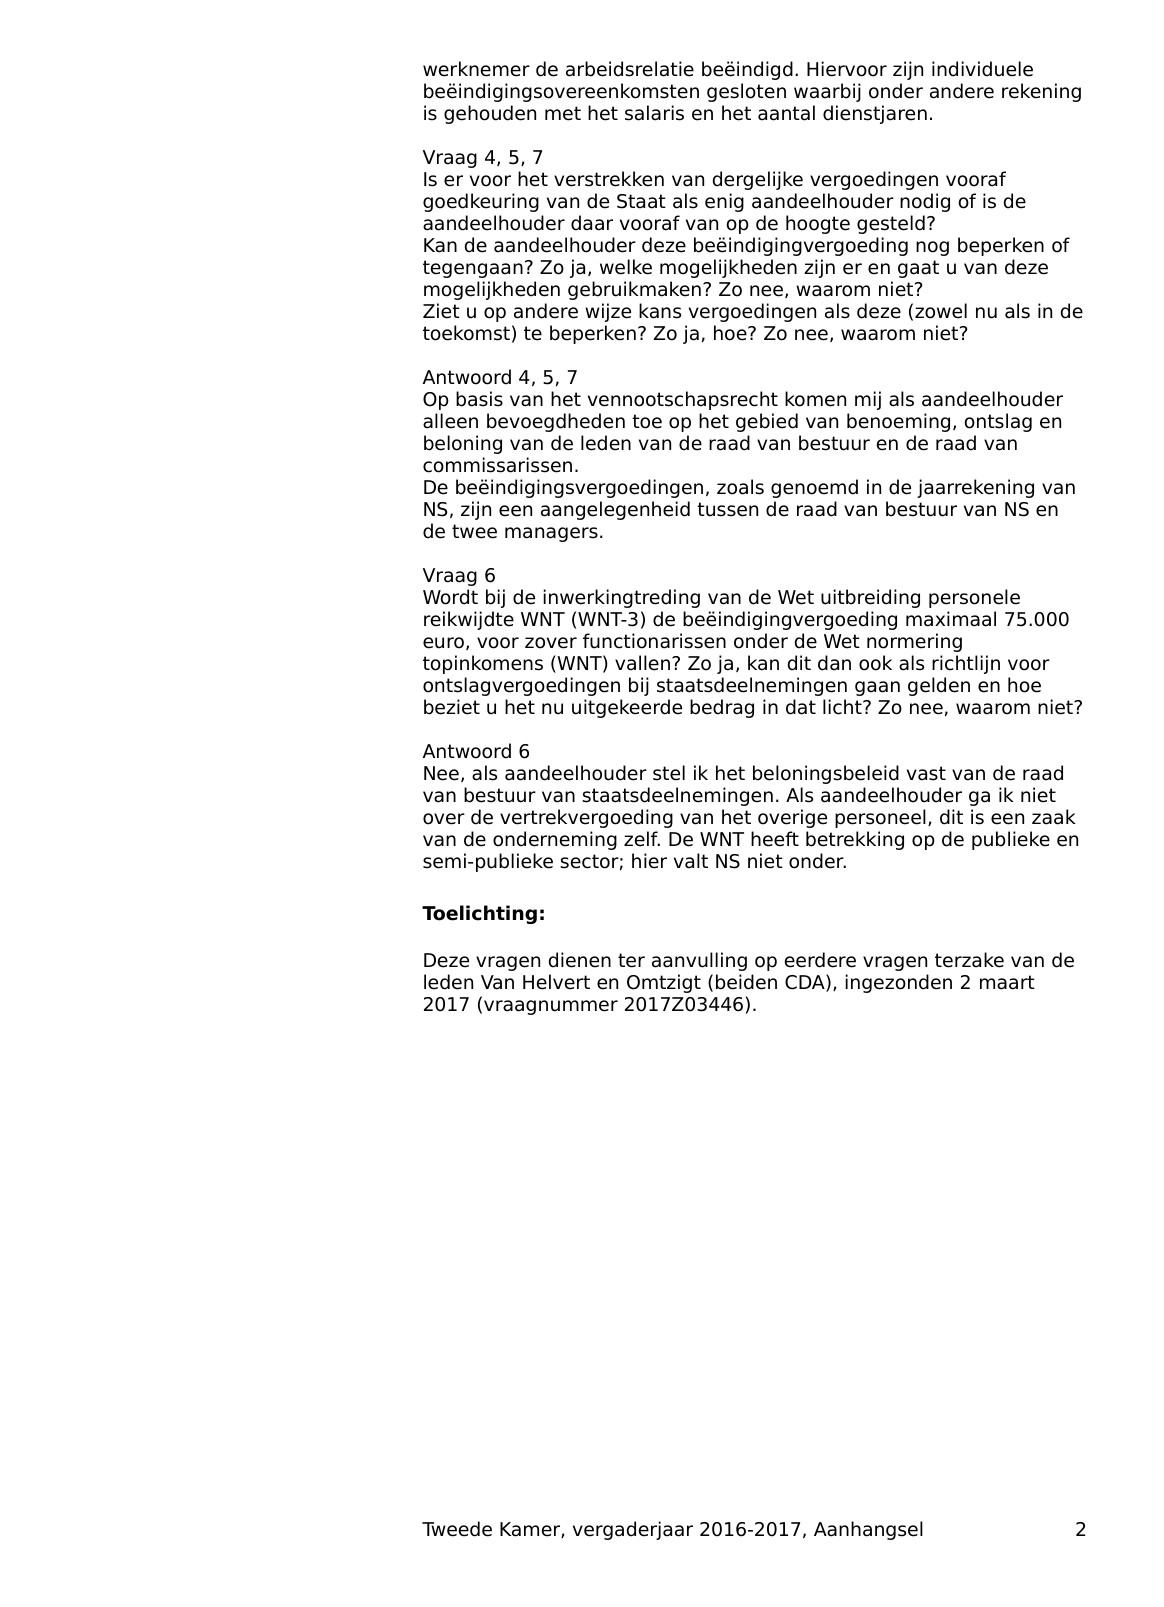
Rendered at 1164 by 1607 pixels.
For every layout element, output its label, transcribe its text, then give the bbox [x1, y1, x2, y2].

subtitle Toelichting: [422, 903, 1087, 925]
text Vraag 6 [422, 565, 1087, 587]
text Deze vragen dienen ter aanvulling op eerdere vragen terzake van de leden Van Helvert en Omtzigt (beiden CDA), ingezonden 2 maart 2017 (vraagnummer 2017Z03446). [422, 950, 1087, 1016]
text Nee, als aandeelhouder stel ik het beloningsbeleid vast van de raad van bestuur van staatsdeelnemingen. Als aandeelhouder ga ik niet over de vertrekvergoeding van het overige personeel, dit is een zaak van de onderneming zelf. De WNT heeft betrekking op de publieke en semi-publieke sector; hier valt NS niet onder. [422, 763, 1087, 873]
text Wordt bij de inwerkingtreding van de Wet uitbreiding personele reikwijdte WNT (WNT-3) de beëindigingvergoeding maximaal 75.000 euro, voor zover functionarissen onder de Wet normering topinkomens (WNT) vallen? Zo ja, kan dit dan ook als richtlijn voor ontslagvergoedingen bij staatsdeelnemingen gaan gelden en hoe beziet u het nu uitgekeerde bedrag in dat licht? Zo nee, waarom niet? [422, 587, 1087, 719]
text Ziet u op andere wijze kans vergoedingen als deze (zowel nu als in de toekomst) te beperken? Zo ja, hoe? Zo nee, waarom niet? [422, 301, 1087, 345]
text Antwoord 4, 5, 7 [422, 367, 1087, 389]
text Kan de aandeelhouder deze beëindigingvergoeding nog beperken of tegengaan? Zo ja, welke mogelijkheden zijn er en gaat u van deze mogelijkheden gebruikmaken? Zo nee, waarom niet? [422, 235, 1087, 301]
text Antwoord 6 [422, 741, 1087, 763]
text De beëindigingsvergoedingen, zoals genoemd in de jaarrekening van NS, zijn een aangelegenheid tussen de raad van bestuur van NS en de twee managers. [422, 477, 1087, 543]
text Is er voor het verstrekken van dergelijke vergoedingen vooraf goedkeuring van de Staat als enig aandeelhouder nodig of is de aandeelhouder daar vooraf van op de hoogte gesteld? [422, 169, 1087, 235]
text werknemer de arbeidsrelatie beëindigd. Hiervoor zijn individuele beëindigingsovereenkomsten gesloten waarbij onder andere rekening is gehouden met het salaris en het aantal dienstjaren. [422, 59, 1087, 125]
text Vraag 4, 5, 7 [422, 147, 1087, 169]
text Op basis van het vennootschapsrecht komen mij als aandeelhouder alleen bevoegdheden toe op het gebied van benoeming, ontslag en beloning van de leden van de raad van bestuur en de raad van commissarissen. [422, 389, 1087, 477]
